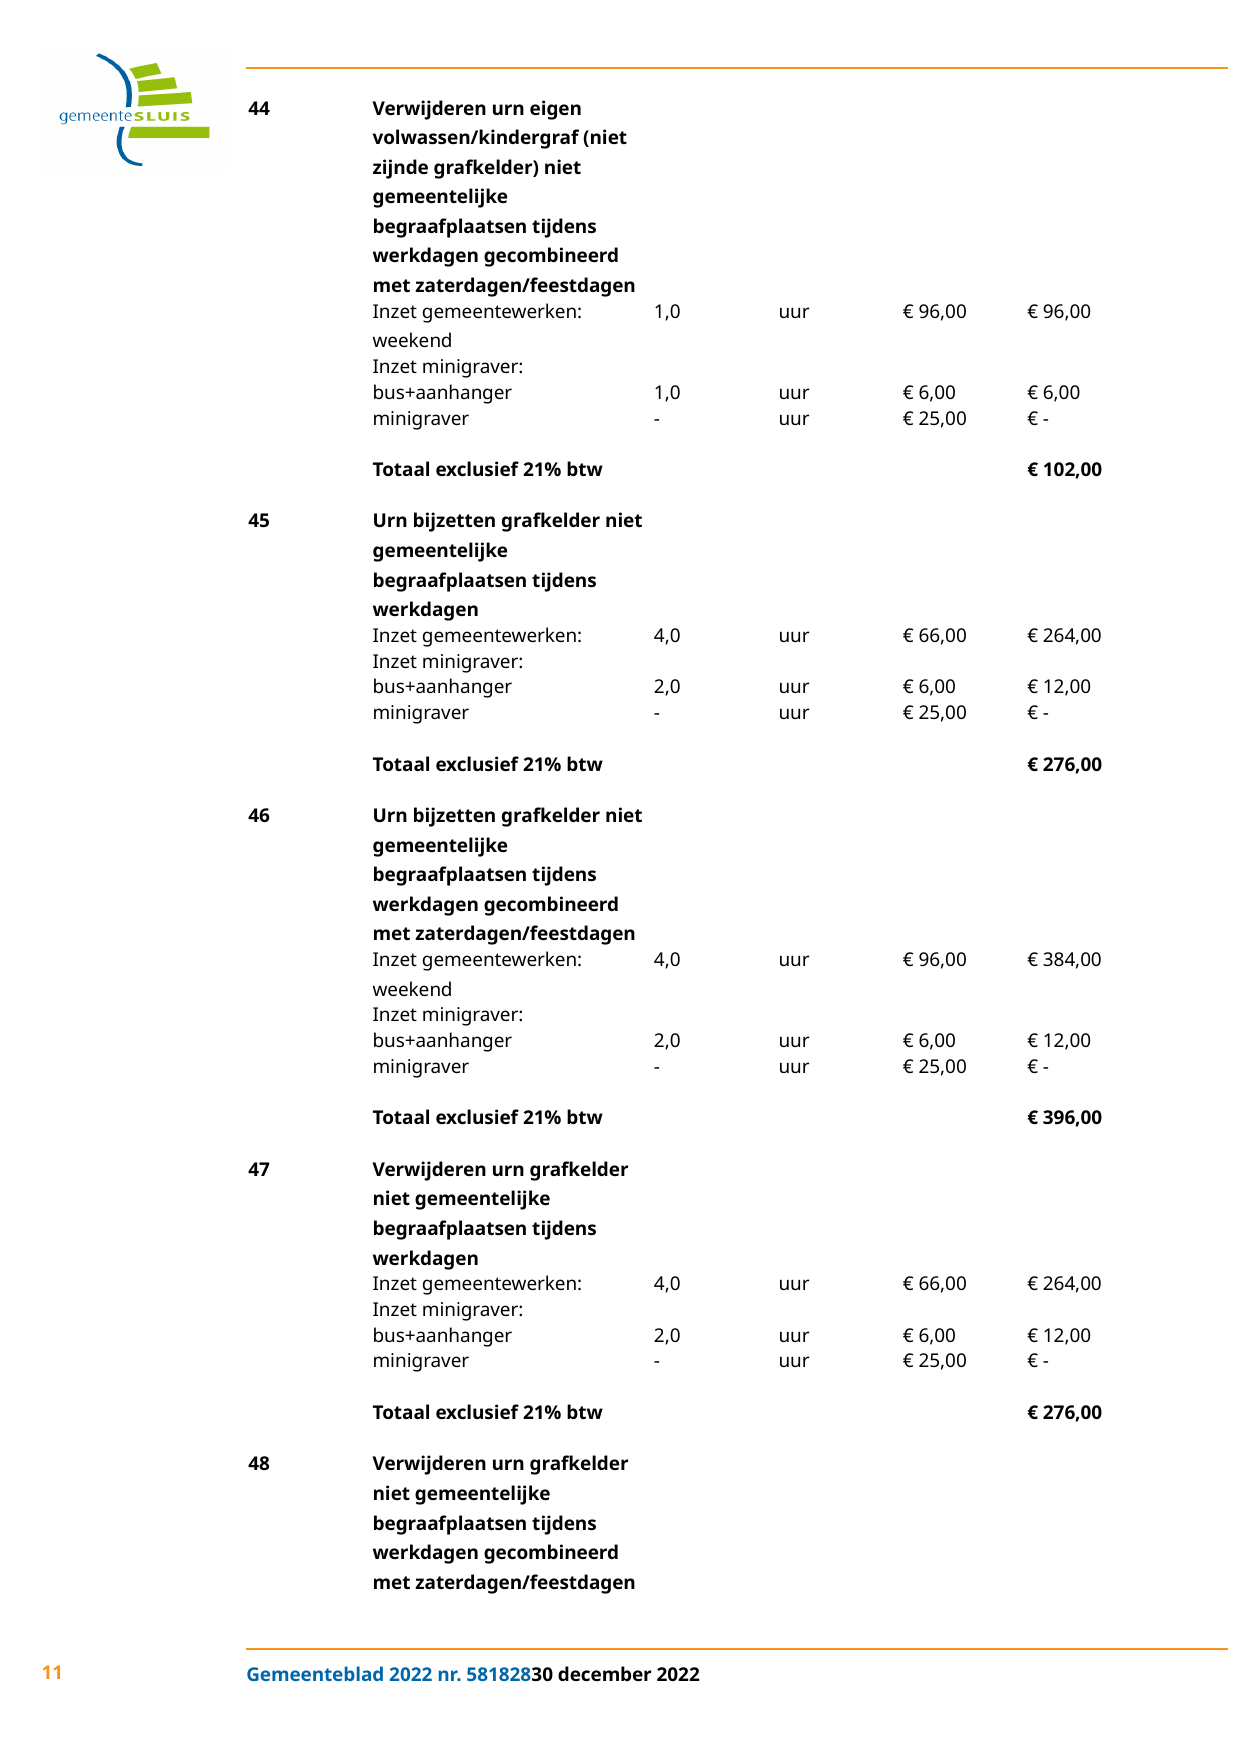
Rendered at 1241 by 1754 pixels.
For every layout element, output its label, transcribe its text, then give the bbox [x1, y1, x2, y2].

table_cell uur [778, 1271, 903, 1296]
table_cell Verwijderen urn grafkelder niet gemeentelijke begraafplaatsen tijdens werkdagen gecombineerd met zaterdagen/feestdagen [373, 1451, 654, 1595]
table_cell € 25,00 [903, 699, 1027, 725]
table_cell - [654, 699, 778, 725]
table_cell uur [778, 379, 903, 405]
table_cell [1027, 725, 1152, 751]
table_cell [654, 1105, 778, 1130]
table_cell [654, 1296, 778, 1322]
table_cell uur [778, 1348, 903, 1373]
table_cell uur [778, 1053, 903, 1079]
table_cell [248, 1348, 372, 1373]
table_cell [778, 1374, 903, 1399]
table_cell € 25,00 [903, 405, 1027, 431]
table_cell [1027, 508, 1152, 622]
table_cell [778, 1105, 903, 1130]
table_cell minigraver [373, 699, 654, 725]
table_cell [248, 482, 372, 508]
table_cell Totaal exclusief 21% btw [373, 751, 654, 777]
table_cell € - [1027, 405, 1152, 431]
table_cell Verwijderen urn grafkelder niet gemeentelijke begraafplaatsen tijdens werkdagen [373, 1156, 654, 1271]
table_cell [778, 1002, 903, 1027]
table_cell [654, 1079, 778, 1104]
table_cell € 102,00 [1027, 456, 1152, 482]
table_cell [248, 353, 372, 379]
table_cell [654, 456, 778, 482]
table_cell [1027, 353, 1152, 379]
table_cell € - [1027, 1053, 1152, 1079]
table_cell € 6,00 [1027, 379, 1152, 405]
table_cell [654, 1130, 778, 1156]
table_cell [248, 1130, 372, 1156]
table_cell [654, 751, 778, 777]
table_cell [903, 648, 1027, 674]
table_cell Inzet gemeentewerken: weekend [373, 946, 654, 1002]
table_cell [248, 777, 372, 802]
table_cell Inzet gemeentewerken: [373, 622, 654, 648]
table_cell [248, 405, 372, 431]
table_cell [1027, 1002, 1152, 1027]
table_cell € 276,00 [1027, 1399, 1152, 1425]
table_cell [248, 1053, 372, 1079]
table_cell uur [778, 622, 903, 648]
picture [41, 47, 231, 172]
table_cell - [654, 405, 778, 431]
table_cell € 12,00 [1027, 674, 1152, 699]
table_cell € 6,00 [903, 379, 1027, 405]
table_cell 1,0 [654, 298, 778, 353]
table_cell [778, 1399, 903, 1425]
table_cell € - [1027, 1348, 1152, 1373]
table_cell [903, 431, 1027, 456]
table_cell 1,0 [654, 379, 778, 405]
table_cell [1027, 777, 1152, 802]
table_cell € 66,00 [903, 622, 1027, 648]
table_cell [903, 1130, 1027, 1156]
table_cell [248, 751, 372, 777]
table_cell 46 [248, 802, 372, 946]
table_cell [778, 1130, 903, 1156]
table_cell [1027, 1425, 1152, 1451]
table_cell [1027, 802, 1152, 946]
table_cell bus+aanhanger [373, 379, 654, 405]
table_cell minigraver [373, 1053, 654, 1079]
table_cell [778, 751, 903, 777]
table_cell 4,0 [654, 622, 778, 648]
table_cell uur [778, 946, 903, 1002]
table_cell 44 [248, 95, 372, 298]
table_cell € 384,00 [1027, 946, 1152, 1002]
table_cell [248, 1374, 372, 1399]
table_cell € 25,00 [903, 1348, 1027, 1373]
table_cell € 96,00 [1027, 298, 1152, 353]
table_cell [654, 1374, 778, 1399]
table_cell uur [778, 1028, 903, 1053]
table_cell [903, 777, 1027, 802]
table_cell [654, 1002, 778, 1027]
table_cell [903, 802, 1027, 946]
table_cell [654, 1451, 778, 1595]
table_cell [654, 1425, 778, 1451]
table_cell [1027, 1296, 1152, 1322]
table_cell [903, 1296, 1027, 1322]
table_cell [778, 1296, 903, 1322]
table_cell € 6,00 [903, 674, 1027, 699]
table_cell [1027, 95, 1152, 298]
table_cell [248, 674, 372, 699]
table_cell [248, 1028, 372, 1053]
table_cell [903, 456, 1027, 482]
table_cell [903, 1156, 1027, 1271]
table_cell [778, 508, 903, 622]
table_cell [248, 379, 372, 405]
table_cell [903, 482, 1027, 508]
table_cell [248, 1399, 372, 1425]
table_cell [1027, 648, 1152, 674]
table_cell [654, 431, 778, 456]
table_cell [248, 946, 372, 1002]
table_cell Inzet minigraver: [373, 353, 654, 379]
table_cell Inzet gemeentewerken: weekend [373, 298, 654, 353]
table_cell [1027, 1374, 1152, 1399]
table_cell [903, 751, 1027, 777]
table_cell [1027, 482, 1152, 508]
table_cell [248, 1296, 372, 1322]
table_cell [248, 1322, 372, 1348]
table_cell - [654, 1053, 778, 1079]
table_cell [373, 1425, 654, 1451]
table_cell € 96,00 [903, 946, 1027, 1002]
table_cell [248, 725, 372, 751]
table_cell € 396,00 [1027, 1105, 1152, 1130]
table_cell [903, 508, 1027, 622]
table_cell Inzet gemeentewerken: [373, 1271, 654, 1296]
table_cell [903, 725, 1027, 751]
table_cell [1027, 1451, 1152, 1595]
table_cell [373, 1079, 654, 1104]
table_cell [373, 1374, 654, 1399]
table_cell [1027, 1156, 1152, 1271]
table_cell Verwijderen urn eigen volwassen/kindergraf (niet zijnde grafkelder) niet gemeentelijke begraafplaatsen tijdens werkdagen gecombineerd met zaterdagen/feestdagen [373, 95, 654, 298]
table_cell € 6,00 [903, 1322, 1027, 1348]
table_cell [903, 1002, 1027, 1027]
table_cell [248, 1425, 372, 1451]
table_cell [778, 1156, 903, 1271]
table_cell € 25,00 [903, 1053, 1027, 1079]
table_cell [778, 353, 903, 379]
table_cell [654, 482, 778, 508]
table_cell [903, 1399, 1027, 1425]
table_cell 2,0 [654, 1322, 778, 1348]
table_cell bus+aanhanger [373, 1028, 654, 1053]
table_cell [778, 431, 903, 456]
table_cell [903, 1451, 1027, 1595]
table_cell [654, 802, 778, 946]
table_cell [778, 456, 903, 482]
table_cell 47 [248, 1156, 372, 1271]
table_cell [778, 95, 903, 298]
table_cell [373, 777, 654, 802]
table_cell minigraver [373, 405, 654, 431]
table_cell 2,0 [654, 674, 778, 699]
table_cell Urn bijzetten grafkelder niet gemeentelijke begraafplaatsen tijdens werkdagen [373, 508, 654, 622]
table_cell bus+aanhanger [373, 1322, 654, 1348]
table_cell uur [778, 298, 903, 353]
table_cell € 264,00 [1027, 1271, 1152, 1296]
table_cell [654, 95, 778, 298]
table_cell Inzet minigraver: [373, 1296, 654, 1322]
table_cell uur [778, 674, 903, 699]
table_cell [248, 431, 372, 456]
table_cell [778, 482, 903, 508]
table_cell € 96,00 [903, 298, 1027, 353]
table_cell Inzet minigraver: [373, 1002, 654, 1027]
table_cell - [654, 1348, 778, 1373]
table_cell [903, 1425, 1027, 1451]
table_cell 4,0 [654, 946, 778, 1002]
table_cell [903, 353, 1027, 379]
table_cell € - [1027, 699, 1152, 725]
table_cell [778, 1451, 903, 1595]
table_cell [654, 725, 778, 751]
table_cell 45 [248, 508, 372, 622]
table_cell [248, 1271, 372, 1296]
table_cell [778, 648, 903, 674]
table_cell [373, 482, 654, 508]
table_cell [1027, 431, 1152, 456]
table_cell [248, 699, 372, 725]
table_cell [654, 1156, 778, 1271]
table_cell uur [778, 405, 903, 431]
table_cell uur [778, 699, 903, 725]
table_cell [248, 1079, 372, 1104]
table_cell minigraver [373, 1348, 654, 1373]
table_cell [373, 725, 654, 751]
table_cell [778, 777, 903, 802]
table_cell [778, 725, 903, 751]
table_cell [248, 1105, 372, 1130]
table_cell € 12,00 [1027, 1322, 1152, 1348]
table_cell € 6,00 [903, 1028, 1027, 1053]
table_cell Inzet minigraver: [373, 648, 654, 674]
table_cell [903, 1079, 1027, 1104]
table_cell [1027, 1130, 1152, 1156]
table_cell € 264,00 [1027, 622, 1152, 648]
table_cell [248, 622, 372, 648]
table_cell Totaal exclusief 21% btw [373, 1399, 654, 1425]
table_cell Totaal exclusief 21% btw [373, 1105, 654, 1130]
table_cell € 276,00 [1027, 751, 1152, 777]
table_cell [654, 508, 778, 622]
table_cell [1027, 1079, 1152, 1104]
table_cell Urn bijzetten grafkelder niet gemeentelijke begraafplaatsen tijdens werkdagen gecombineerd met zaterdagen/feestdagen [373, 802, 654, 946]
table_cell [654, 777, 778, 802]
table_cell 48 [248, 1451, 372, 1595]
table_cell € 66,00 [903, 1271, 1027, 1296]
table_cell uur [778, 1322, 903, 1348]
table_cell [654, 353, 778, 379]
table_cell [373, 1130, 654, 1156]
table_cell [903, 1374, 1027, 1399]
table_cell [248, 648, 372, 674]
table_cell € 12,00 [1027, 1028, 1152, 1053]
table_cell bus+aanhanger [373, 674, 654, 699]
table_cell [778, 1079, 903, 1104]
table_cell [903, 1105, 1027, 1130]
table_cell [654, 648, 778, 674]
table_cell [248, 456, 372, 482]
table_cell [248, 1002, 372, 1027]
table_cell [778, 802, 903, 946]
table_cell [778, 1425, 903, 1451]
table_cell [373, 431, 654, 456]
table_cell [248, 298, 372, 353]
table_cell 4,0 [654, 1271, 778, 1296]
table_cell [903, 95, 1027, 298]
table_cell [654, 1399, 778, 1425]
table_cell 2,0 [654, 1028, 778, 1053]
table_cell Totaal exclusief 21% btw [373, 456, 654, 482]
